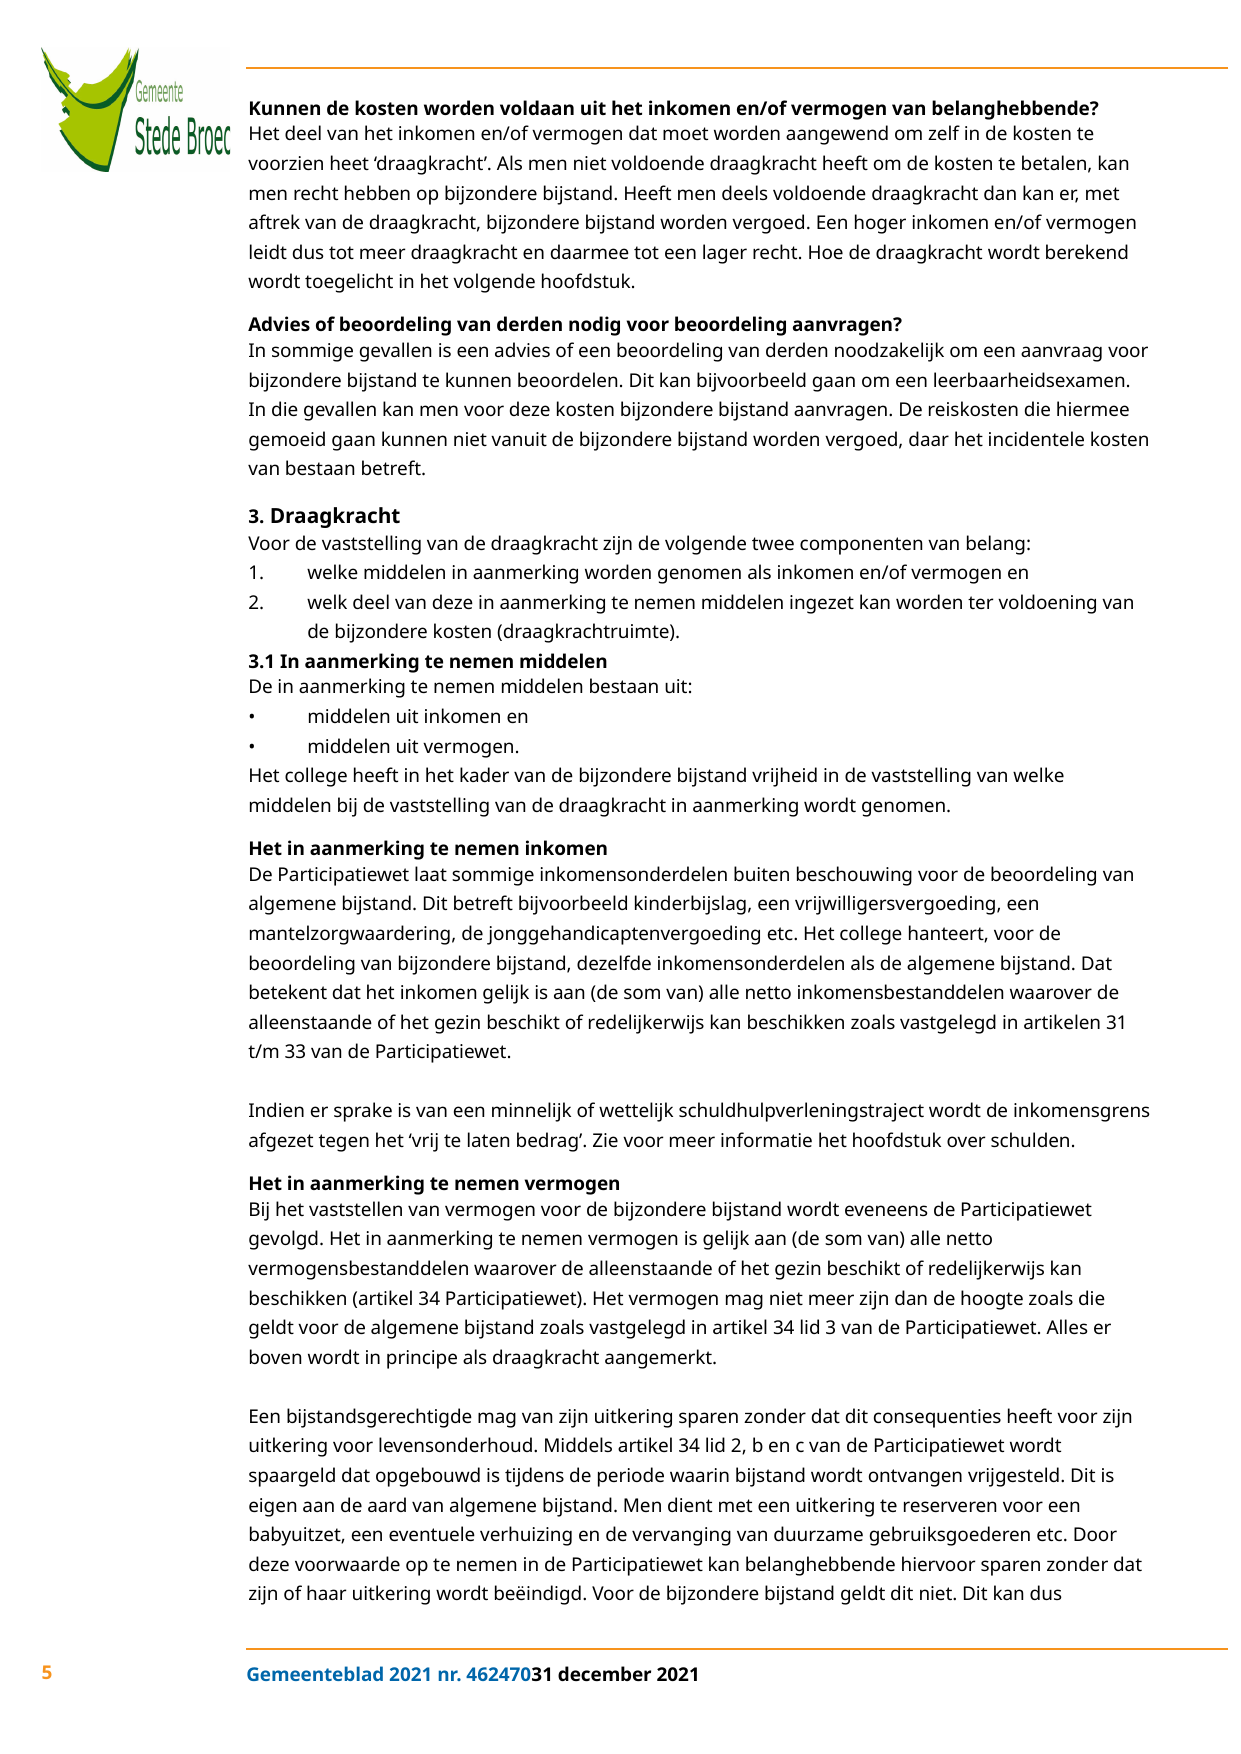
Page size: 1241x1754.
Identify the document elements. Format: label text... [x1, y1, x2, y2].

text Voor de vaststelling van de draagkracht zijn de volgende twee componenten van belang: [248, 530, 1152, 555]
text Het in aanmerking te nemen vermogen [248, 1170, 1152, 1196]
text In sommige gevallen is een advies of een beoordeling van derden noodzakelijk om een aanvraag voor bijzondere bijstand te kunnen beoordelen. Dit kan bijvoorbeeld gaan om een leerbaarheidsexamen. In die gevallen kan men voor deze kosten bijzondere bijstand aanvragen. De reiskosten die hiermee gemoeid gaan kunnen niet vanuit de bijzondere bijstand worden vergoed, daar het incidentele kosten van bestaan betreft. [248, 337, 1152, 481]
text 3. Draagkracht [248, 501, 1152, 530]
text Kunnen de kosten worden voldaan uit het inkomen en/of vermogen van belanghebbende? [248, 95, 1152, 121]
text Bij het vaststellen van vermogen voor de bijzondere bijstand wordt eveneens de Participatiewet gevolgd. Het in aanmerking te nemen vermogen is gelijk aan (de som van) alle netto vermogensbestanddelen waarover de alleenstaande of het gezin beschikt of redelijkerwijs kan beschikken (artikel 34 Participatiewet). Het vermogen mag niet meer zijn dan de hoogte zoals die geldt voor de algemene bijstand zoals vastgelegd in artikel 34 lid 3 van de Participatiewet. Alles er boven wordt in principe als draagkracht aangemerkt. [248, 1196, 1152, 1370]
list middelen uit inkomen en [248, 703, 1152, 729]
list middelen uit vermogen. [248, 733, 1152, 759]
text Advies of beoordeling van derden nodig voor beoordeling aanvragen? [248, 312, 1152, 337]
list welke middelen in aanmerking worden genomen als inkomen en/of vermogen en [248, 559, 1152, 585]
text De in aanmerking te nemen middelen bestaan uit: [248, 674, 1152, 699]
text Een bijstandsgerechtigde mag van zijn uitkering sparen zonder dat dit consequenties heeft voor zijn uitkering voor levensonderhoud. Middels artikel 34 lid 2, b en c van de Participatiewet wordt spaargeld dat opgebouwd is tijdens de periode waarin bijstand wordt ontvangen vrijgesteld. Dit is eigen aan de aard van algemene bijstand. Men dient met een uitkering te reserveren voor een babyuitzet, een eventuele verhuizing en de vervanging van duurzame gebruiksgoederen etc. Door deze voorwaarde op te nemen in de Participatiewet kan belanghebbende hiervoor sparen zonder dat zijn of haar uitkering wordt beëindigd. Voor de bijzondere bijstand geldt dit niet. Dit kan dus [248, 1403, 1152, 1606]
text Indien er sprake is van een minnelijk of wettelijk schuldhulpverleningstraject wordt de inkomensgrens afgezet tegen het ‘vrij te laten bedrag’. Zie voor meer informatie het hoofdstuk over schulden. [248, 1098, 1152, 1153]
list welk deel van deze in aanmerking te nemen middelen ingezet kan worden ter voldoening van de bijzondere kosten (draagkrachtruimte). [248, 589, 1152, 644]
text De Participatiewet laat sommige inkomensonderdelen buiten beschouwing voor de beoordeling van algemene bijstand. Dit betreft bijvoorbeeld kinderbijslag, een vrijwilligersvergoeding, een mantelzorgwaardering, de jonggehandicaptenvergoeding etc. Het college hanteert, voor de beoordeling van bijzondere bijstand, dezelfde inkomensonderdelen als de algemene bijstand. Dat betekent dat het inkomen gelijk is aan (de som van) alle netto inkomensbestanddelen waarover de alleenstaande of het gezin beschikt of redelijkerwijs kan beschikken zoals vastgelegd in artikelen 31 t/m 33 van de Participatiewet. [248, 861, 1152, 1064]
text 3.1 In aanmerking te nemen middelen [248, 648, 1152, 674]
text Het college heeft in het kader van de bijzondere bijstand vrijheid in de vaststelling van welke middelen bij de vaststelling van de draagkracht in aanmerking wordt genomen. [248, 762, 1152, 818]
text Het in aanmerking te nemen inkomen [248, 835, 1152, 861]
picture [41, 47, 231, 172]
text Het deel van het inkomen en/of vermogen dat moet worden aangewend om zelf in de kosten te voorzien heet ‘draagkracht’. Als men niet voldoende draagkracht heeft om de kosten te betalen, kan men recht hebben op bijzondere bijstand. Heeft men deels voldoende draagkracht dan kan er, met aftrek van de draagkracht, bijzondere bijstand worden vergoed. Een hoger inkomen en/of vermogen leidt dus tot meer draagkracht en daarmee tot een lager recht. Hoe de draagkracht wordt berekend wordt toegelicht in het volgende hoofdstuk. [248, 121, 1152, 294]
